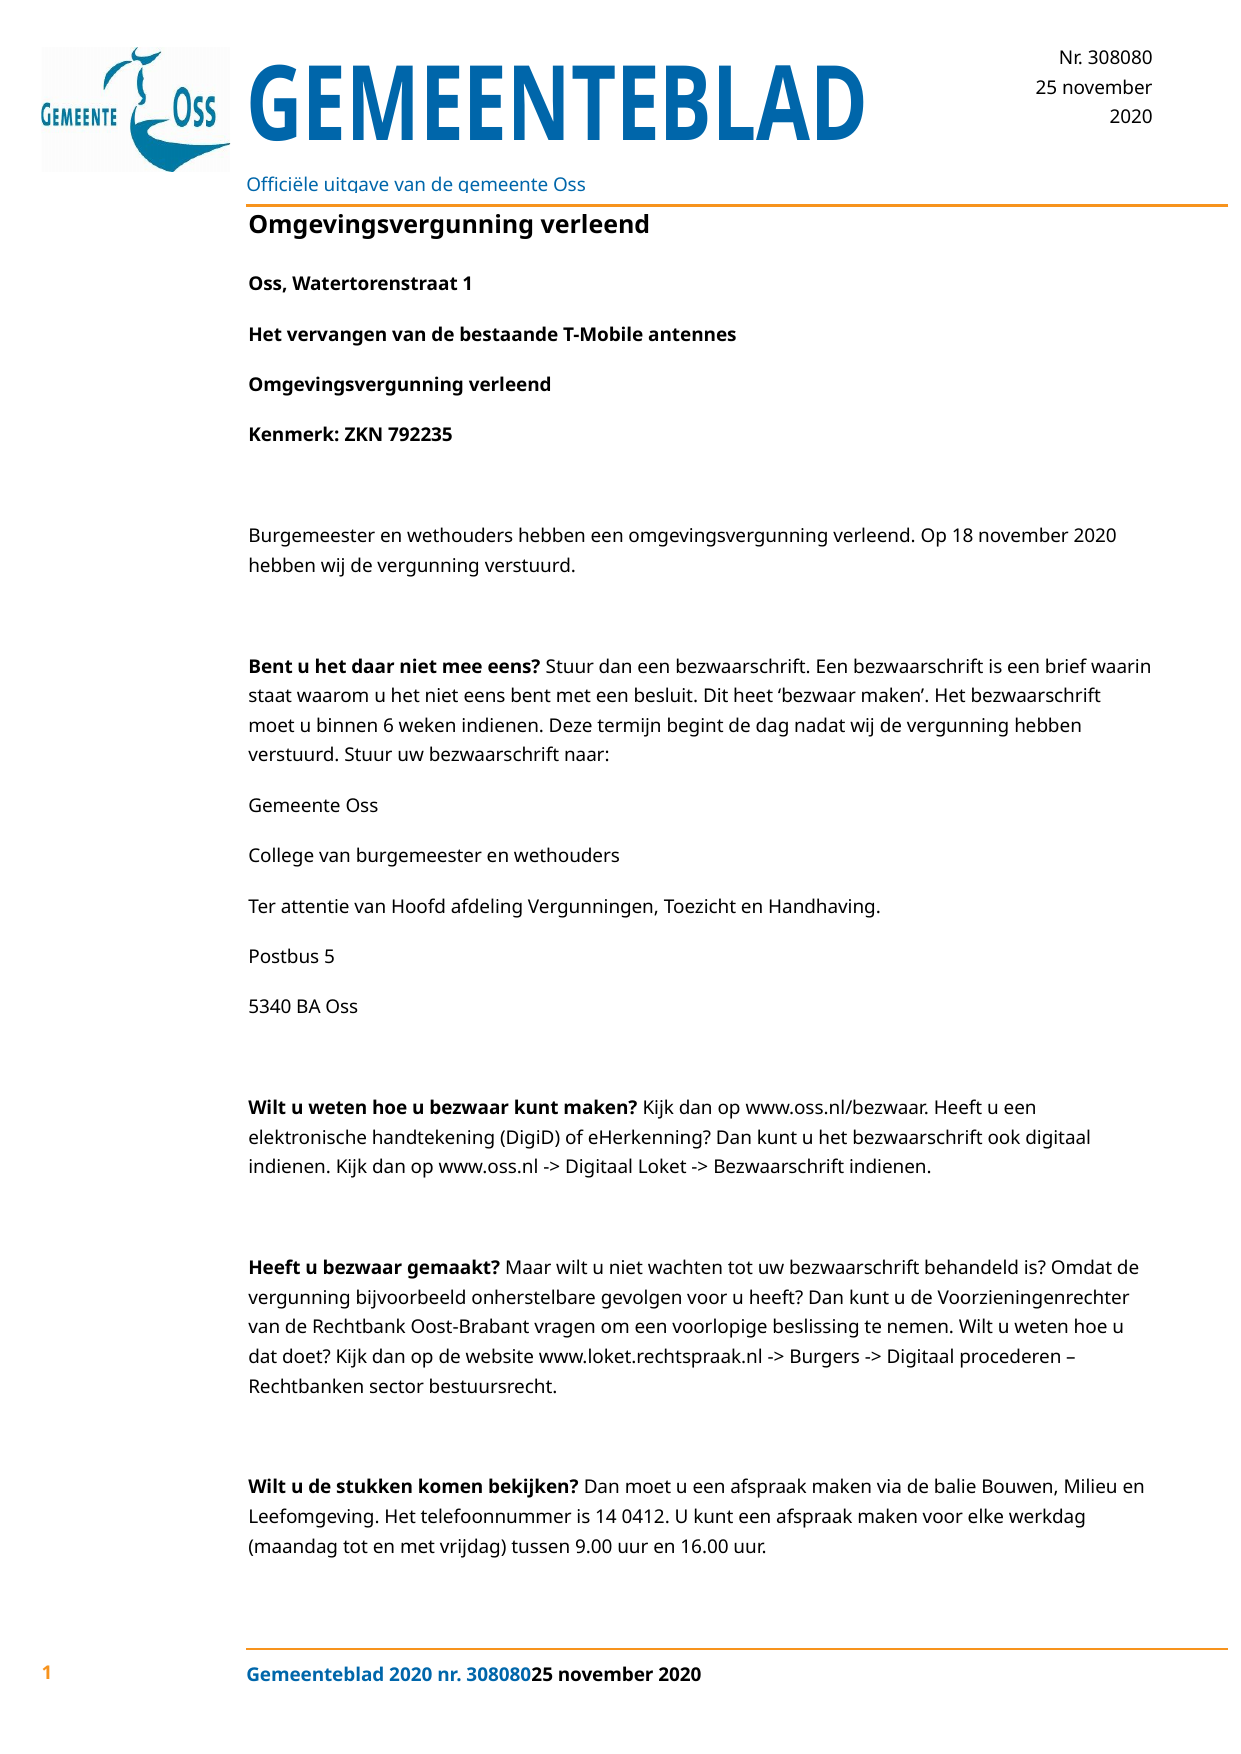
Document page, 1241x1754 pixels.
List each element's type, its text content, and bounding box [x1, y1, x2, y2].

text Gemeente Oss [248, 792, 1152, 818]
text 5340 BA Oss [248, 994, 1152, 1019]
text Postbus 5 [248, 943, 1152, 969]
text Ter attentie van Hoofd afdeling Vergunningen, Toezicht en Handhaving. [248, 893, 1152, 918]
text Wilt u de stukken komen bekijken? Dan moet u een afspraak maken via de balie Bouwen, Milieu en Leefomgeving. Het telefoonnummer is 14 0412. U kunt een afspraak maken voor elke werkdag (maandag tot en met vrijdag) tussen 9.00 uur en 16.00 uur. [248, 1474, 1152, 1558]
text College van burgemeester en wethouders [248, 842, 1152, 868]
text Wilt u weten hoe u bezwaar kunt maken? Kijk dan op www.oss.nl/bezwaar. Heeft u een elektronische handtekening (DigiD) of eHerkenning? Dan kunt u het bezwaarschrift ook digitaal indienen. Kijk dan op www.oss.nl -> Digitaal Loket -> Bezwaarschrift indienen. [248, 1094, 1152, 1179]
text Het vervangen van de bestaande T-Mobile antennes [248, 321, 1152, 346]
text Omgevingsvergunning verleend [248, 371, 1152, 397]
text Burgemeester en wethouders hebben een omgevingsvergunning verleend. Op 18 november 2020 hebben wij de vergunning verstuurd. [248, 522, 1152, 578]
text Omgevingsvergunning verleend [248, 207, 1152, 241]
text Kenmerk: ZKN 792235 [248, 422, 1152, 447]
text Bent u het daar niet mee eens? Stuur dan een bezwaarschrift. Een bezwaarschrift is een brief waarin staat waarom u het niet eens bent met een besluit. Dit heet ‘bezwaar maken’. Het bezwaarschrift moet u binnen 6 weken indienen. Deze termijn begint de dag nadat wij de vergunning hebben verstuurd. Stuur uw bezwaarschrift naar: [248, 653, 1152, 767]
text Heeft u bezwaar gemaakt? Maar wilt u niet wachten tot uw bezwaarschrift behandeld is? Omdat de vergunning bijvoorbeeld onherstelbare gevolgen voor u heeft? Dan kunt u de Voorzieningenrechter van de Rechtbank Oost-Brabant vragen om een voorlopige beslissing te nemen. Wilt u weten hoe u dat doet? Kijk dan op de website www.loket.rechtspraak.nl -> Burgers -> Digitaal procederen – Rechtbanken sector bestuursrecht. [248, 1254, 1152, 1398]
picture [41, 47, 231, 172]
text Oss, Watertorenstraat 1 [248, 270, 1152, 296]
